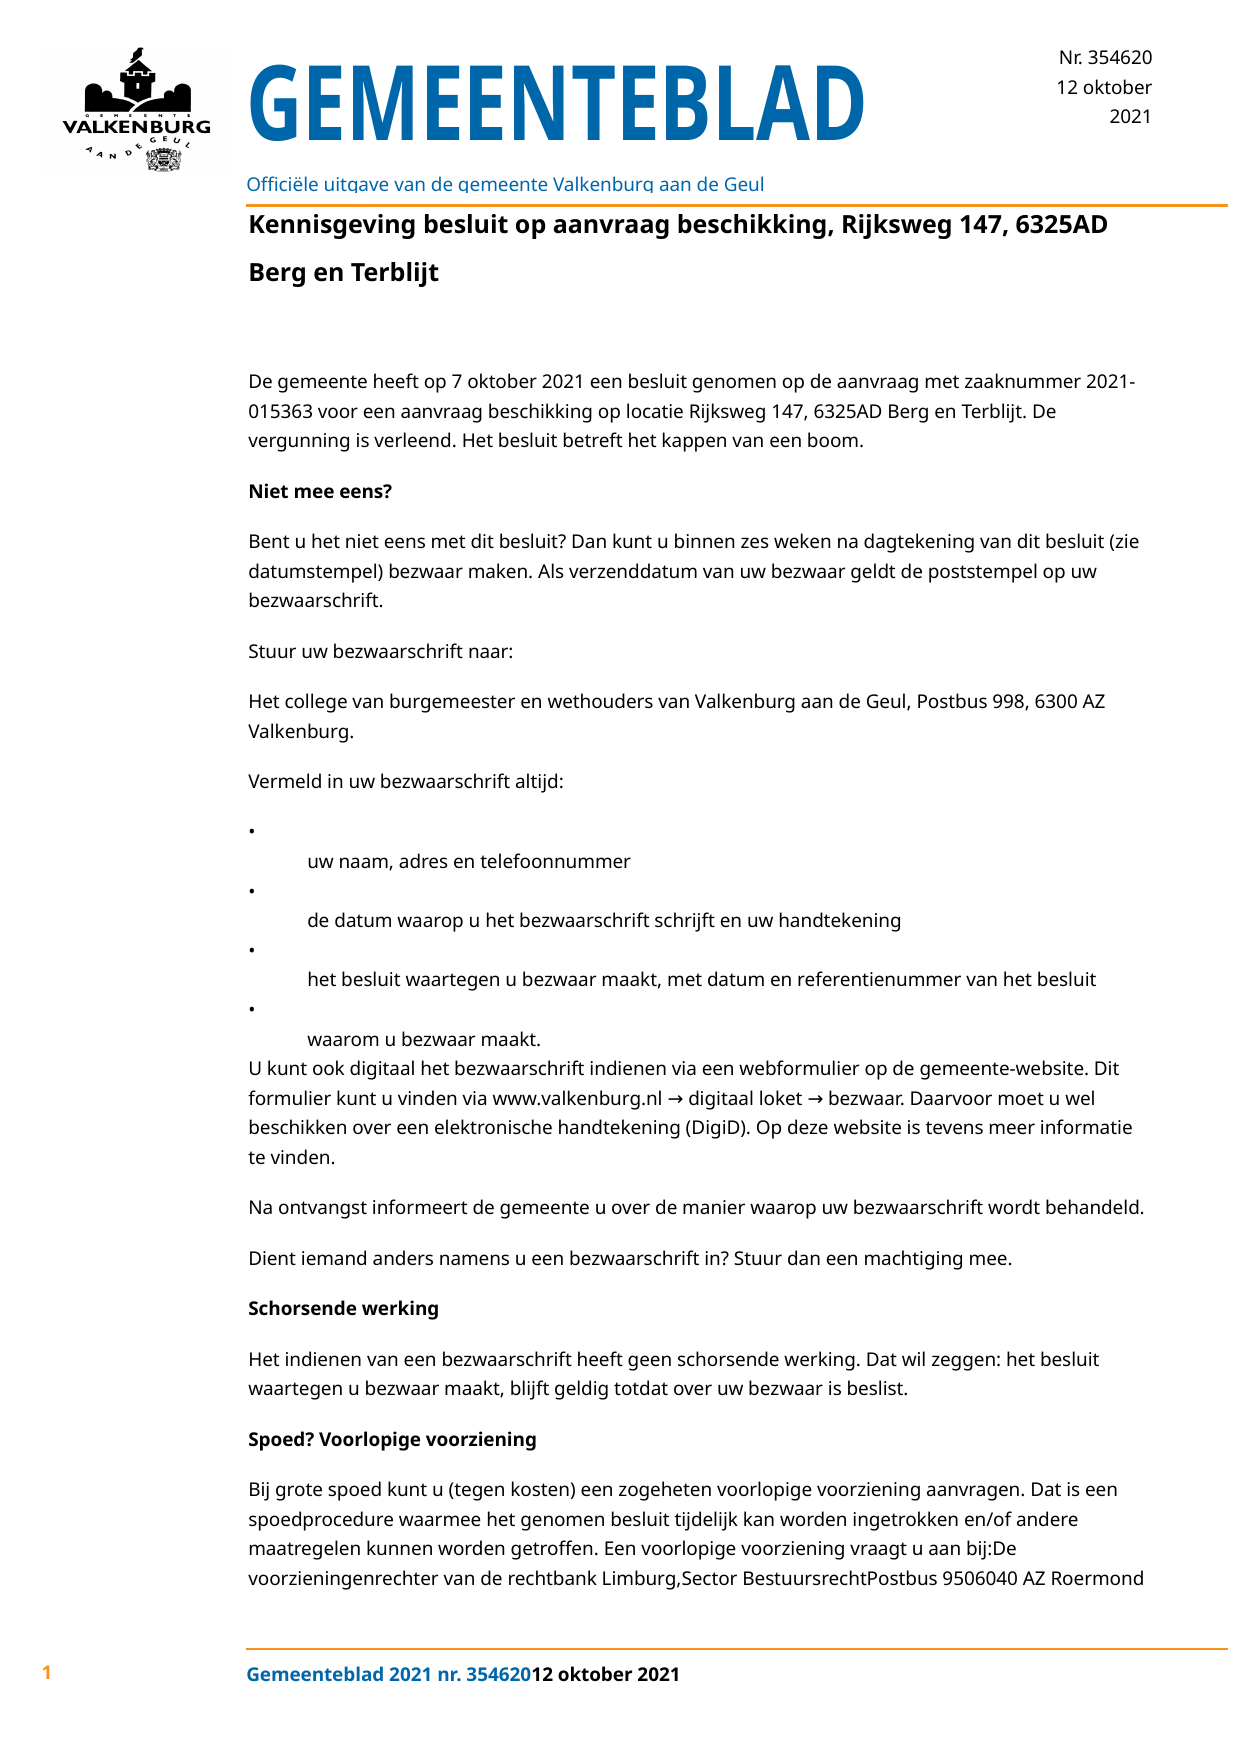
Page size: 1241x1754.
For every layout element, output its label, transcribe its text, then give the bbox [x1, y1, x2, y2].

text Schorsende werking [248, 1295, 1152, 1321]
text Niet mee eens? [248, 478, 1152, 504]
text Bent u het niet eens met dit besluit? Dan kunt u binnen zes weken na dagtekening van dit besluit (zie datumstempel) bezwaar maken. Als verzenddatum van uw bezwaar geldt de poststempel op uw bezwaarschrift. [248, 528, 1152, 613]
text Stuur uw bezwaarschrift naar: [248, 638, 1152, 664]
list het besluit waartegen u bezwaar maakt, met datum en referentienummer van het besluit [248, 967, 1152, 992]
text Vermeld in uw bezwaarschrift altijd: [248, 768, 1152, 794]
list de datum waarop u het bezwaarschrift schrijft en uw handtekening [248, 907, 1152, 933]
text Bij grote spoed kunt u (tegen kosten) een zogeheten voorlopige voorziening aanvragen. Dat is een spoedprocedure waarmee het genomen besluit tijdelijk kan worden ingetrokken en/of andere maatregelen kunnen worden getroffen. Een voorlopige voorziening vraagt u aan bij:De voorzieningenrechter van de rechtbank Limburg,Sector BestuursrechtPostbus 9506040 AZ Roermond [248, 1476, 1152, 1591]
text Spoed? Voorlopige voorziening [248, 1426, 1152, 1452]
text Kennisgeving besluit op aanvraag beschikking, Rijksweg 147, 6325AD Berg en Terblijt [248, 207, 1152, 288]
text De gemeente heeft op 7 oktober 2021 een besluit genomen op de aanvraag met zaaknummer 2021-015363 voor een aanvraag beschikking op locatie Rijksweg 147, 6325AD Berg en Terblijt. De vergunning is verleend. Het besluit betreft het kappen van een boom. [248, 368, 1152, 453]
list uw naam, adres en telefoonnummer [248, 848, 1152, 874]
text Het college van burgemeester en wethouders van Valkenburg aan de Geul, Postbus 998, 6300 AZ Valkenburg. [248, 688, 1152, 744]
list waarom u bezwaar maakt. [248, 1026, 1152, 1052]
text Na ontvangst informeert de gemeente u over de manier waarop uw bezwaarschrift wordt behandeld. [248, 1194, 1152, 1220]
text U kunt ook digitaal het bezwaarschrift indienen via een webformulier op de gemeente-website. Dit formulier kunt u vinden via www.valkenburg.nl → digitaal loket → bezwaar. Daarvoor moet u wel beschikken over een elektronische handtekening (DigiD). Op deze website is tevens meer informatie te vinden. [248, 1055, 1152, 1170]
text Het indienen van een bezwaarschrift heeft geen schorsende werking. Dat wil zeggen: het besluit waartegen u bezwaar maakt, blijft geldig totdat over uw bezwaar is beslist. [248, 1346, 1152, 1401]
picture [41, 47, 231, 172]
text Dient iemand anders namens u een bezwaarschrift in? Stuur dan een machtiging mee. [248, 1245, 1152, 1271]
